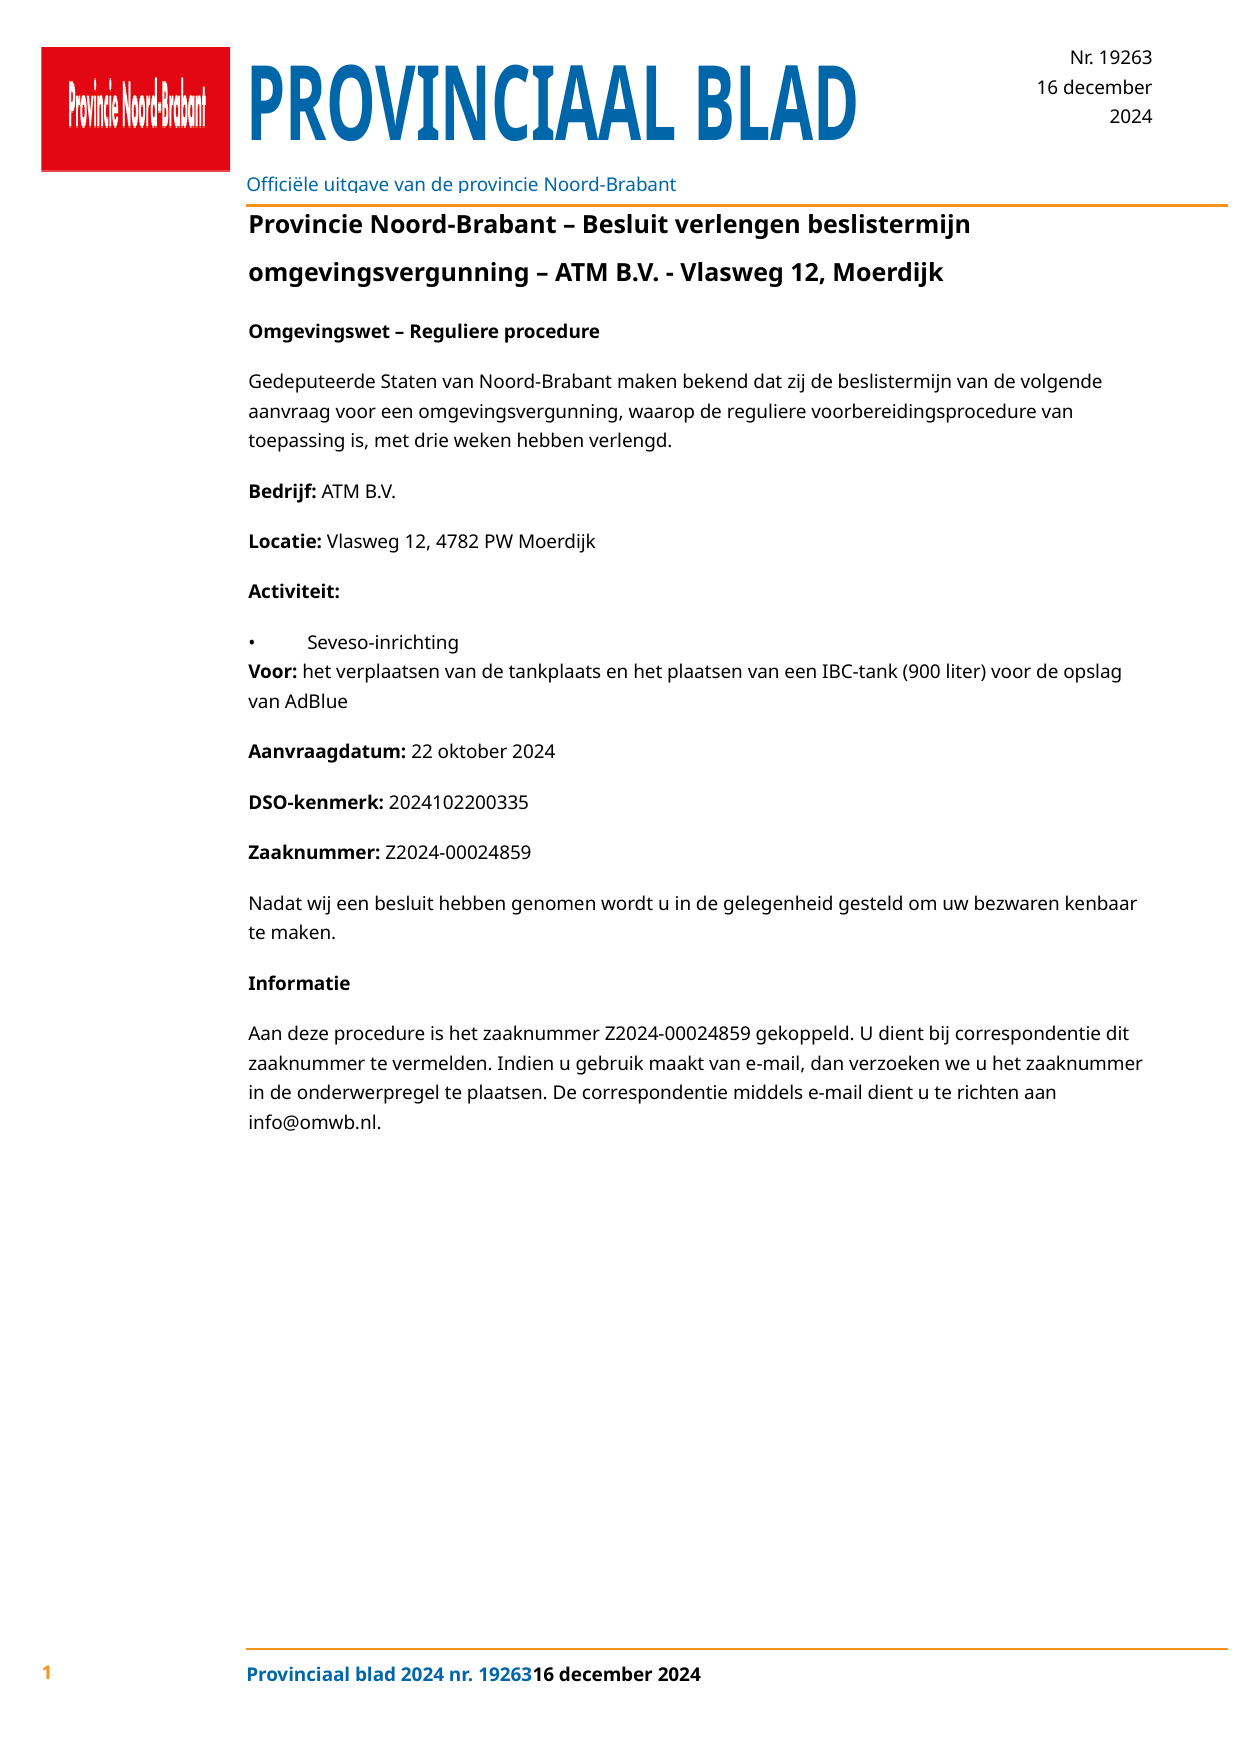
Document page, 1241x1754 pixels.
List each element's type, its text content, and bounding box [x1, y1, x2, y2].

text Bedrijf: ATM B.V. [248, 478, 1152, 504]
list Seveso-inrichting [248, 629, 1152, 655]
text Gedeputeerde Staten van Noord-Brabant maken bekend dat zij de beslistermijn van de volgende aanvraag voor een omgevingsvergunning, waarop de reguliere voorbereidingsprocedure van toepassing is, met drie weken hebben verlengd. [248, 368, 1152, 453]
text Aanvraagdatum: 22 oktober 2024 [248, 739, 1152, 764]
text Omgevingswet – Reguliere procedure [248, 318, 1152, 344]
text Zaaknummer: Z2024-00024859 [248, 839, 1152, 865]
text Nadat wij een besluit hebben genomen wordt u in de gelegenheid gesteld om uw bezwaren kenbaar te maken. [248, 890, 1152, 945]
text Informatie [248, 970, 1152, 996]
picture [41, 47, 231, 172]
text Provincie Noord-Brabant – Besluit verlengen beslistermijn omgevingsvergunning – ATM B.V. - Vlasweg 12, Moerdijk [248, 207, 1152, 288]
text Activiteit: [248, 579, 1152, 604]
text Locatie: Vlasweg 12, 4782 PW Moerdijk [248, 528, 1152, 554]
text DSO-kenmerk: 2024102200335 [248, 789, 1152, 815]
text Voor: het verplaatsen van de tankplaats en het plaatsen van een IBC-tank (900 liter) voor de opslag van AdBlue [248, 659, 1152, 714]
text Aan deze procedure is het zaaknummer Z2024-00024859 gekoppeld. U dient bij correspondentie dit zaaknummer te vermelden. Indien u gebruik maakt van e-mail, dan verzoeken we u het zaaknummer in de onderwerpregel te plaatsen. De correspondentie middels e-mail dient u te richten aan info@omwb.nl. [248, 1020, 1152, 1135]
